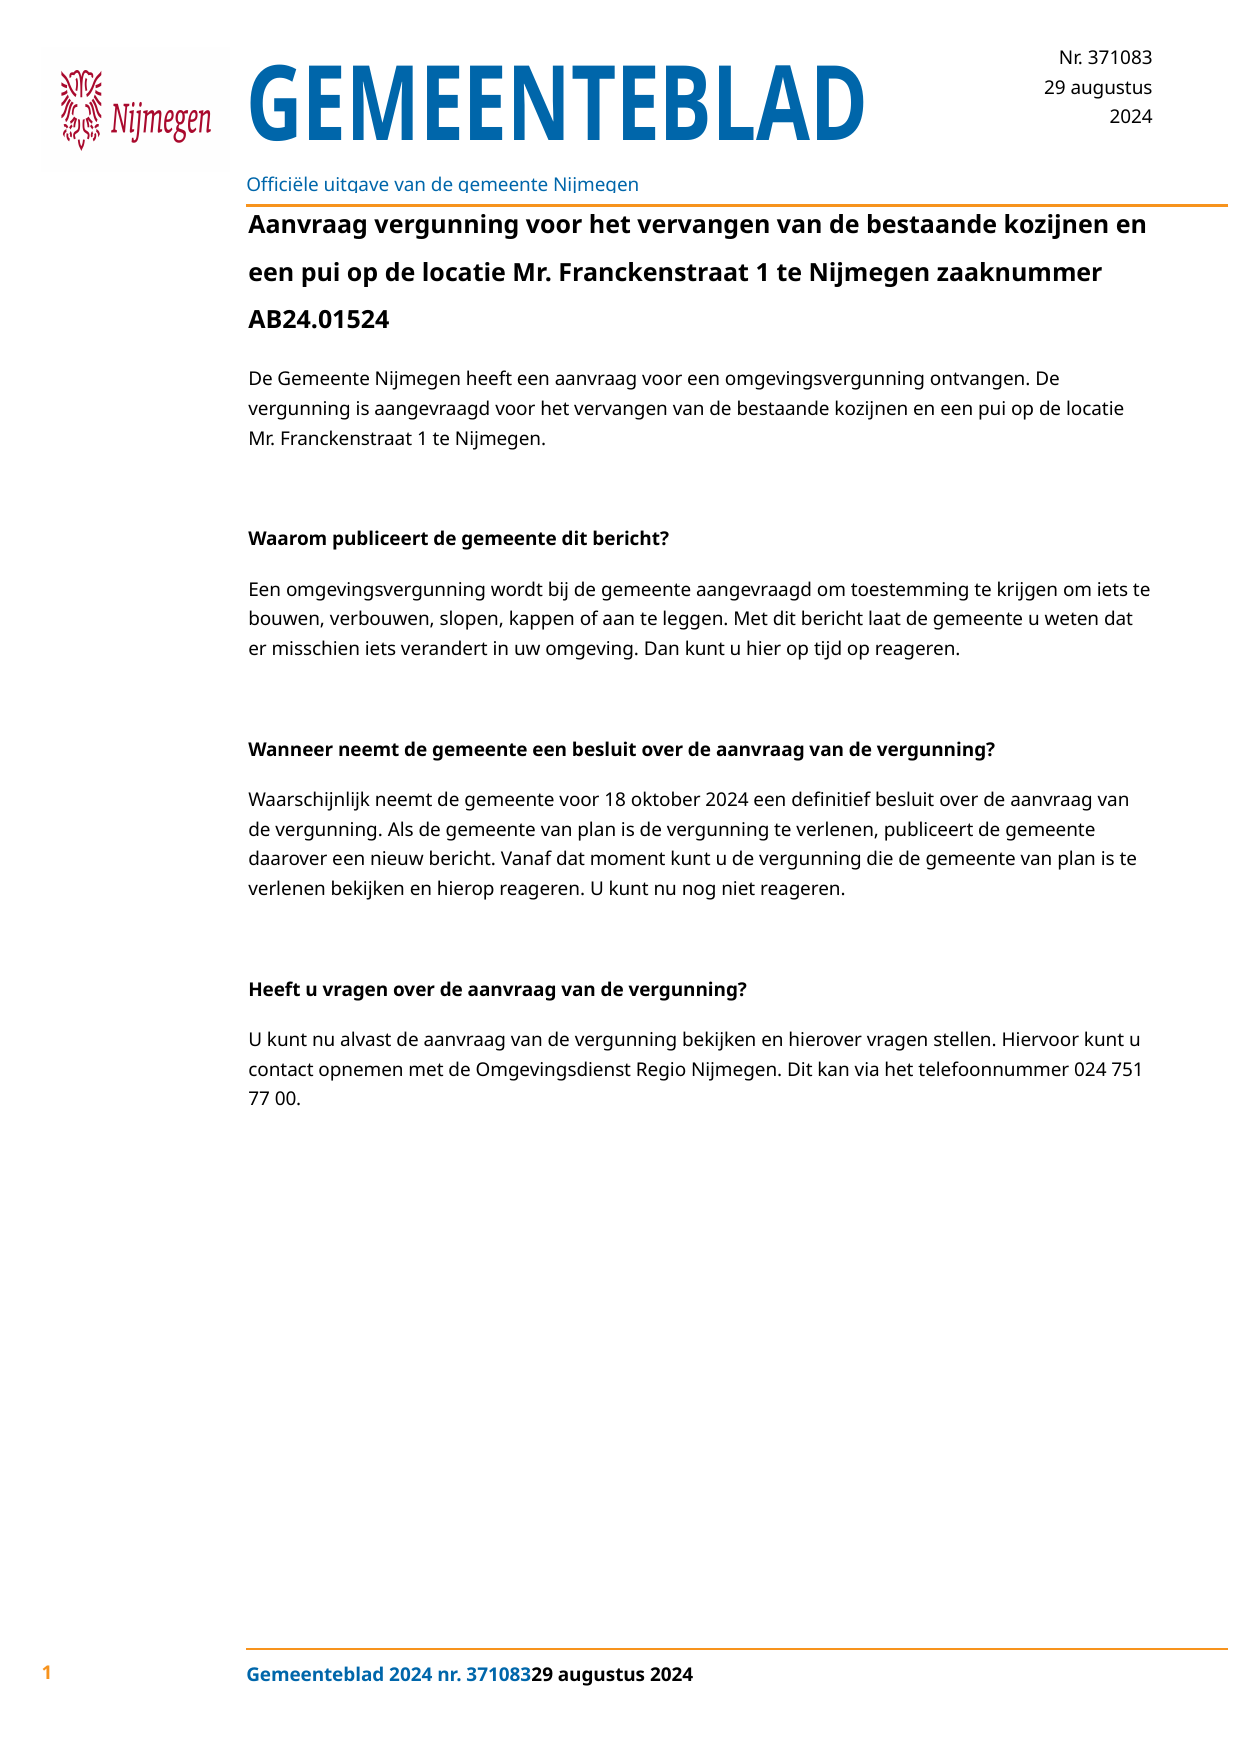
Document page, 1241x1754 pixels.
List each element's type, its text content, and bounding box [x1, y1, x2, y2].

text Aanvraag vergunning voor het vervangen van de bestaande kozijnen en een pui op de locatie Mr. Franckenstraat 1 te Nijmegen zaaknummer AB24.01524 [248, 207, 1152, 336]
text Een omgevingsvergunning wordt bij de gemeente aangevraagd om toestemming te krijgen om iets te bouwen, verbouwen, slopen, kappen of aan te leggen. Met dit bericht laat de gemeente u weten dat er misschien iets verandert in uw omgeving. Dan kunt u hier op tijd op reageren. [248, 576, 1152, 661]
text Waarschijnlijk neemt de gemeente voor 18 oktober 2024 een definitief besluit over de aanvraag van de vergunning. Als de gemeente van plan is de vergunning te verlenen, publiceert de gemeente daarover een nieuw bericht. Vanaf dat moment kunt u de vergunning die de gemeente van plan is te verlenen bekijken en hierop reageren. U kunt nu nog niet reageren. [248, 786, 1152, 901]
text Waarom publiceert de gemeente dit bericht? [248, 526, 1152, 551]
text U kunt nu alvast de aanvraag van de vergunning bekijken en hierover vragen stellen. Hiervoor kunt u contact opnemen met de Omgevingsdienst Regio Nijmegen. Dit kan via het telefoonnummer 024 751 77 00. [248, 1026, 1152, 1111]
text Heeft u vragen over de aanvraag van de vergunning? [248, 976, 1152, 1002]
text De Gemeente Nijmegen heeft een aanvraag voor een omgevingsvergunning ontvangen. De vergunning is aangevraagd voor het vervangen van de bestaande kozijnen en een pui op de locatie Mr. Franckenstraat 1 te Nijmegen. [248, 366, 1152, 450]
text Wanneer neemt de gemeente een besluit over de aanvraag van de vergunning? [248, 736, 1152, 762]
picture [41, 47, 231, 172]
